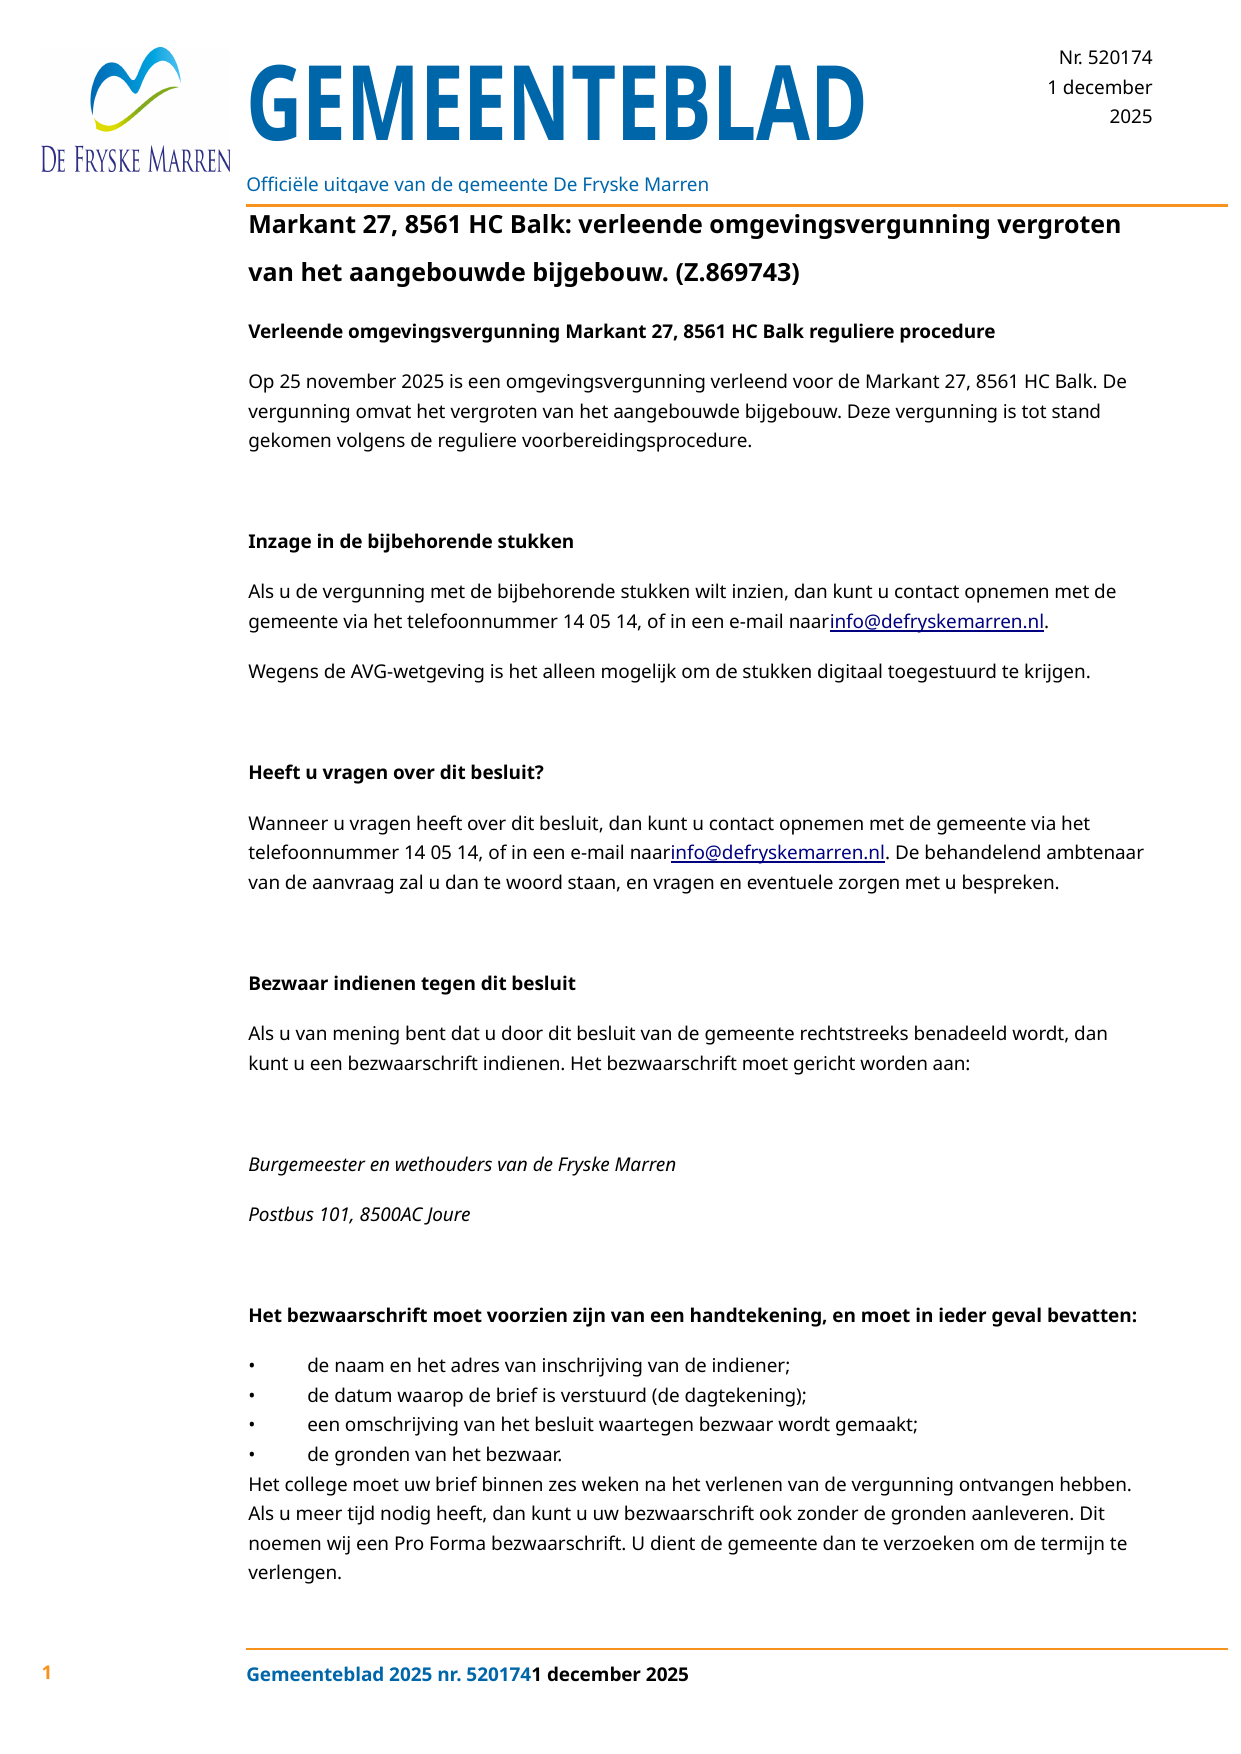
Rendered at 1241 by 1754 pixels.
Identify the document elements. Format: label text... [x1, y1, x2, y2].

text Het college moet uw brief binnen zes weken na het verlenen van de vergunning ontvangen hebben. Als u meer tijd nodig heeft, dan kunt u uw bezwaarschrift ook zonder de gronden aanleveren. Dit noemen wij een Pro Forma bezwaarschrift. U dient de gemeente dan te verzoeken om de termijn te verlengen. [248, 1471, 1152, 1585]
list de naam en het adres van inschrijving van de indiener; [248, 1352, 1152, 1378]
text Wegens de AVG-wetgeving is het alleen mogelijk om de stukken digitaal toegestuurd te krijgen. [248, 659, 1152, 684]
text Inzage in de bijbehorende stukken [248, 528, 1152, 554]
list de datum waarop de brief is verstuurd (de dagtekening); [248, 1382, 1152, 1408]
text Bezwaar indienen tegen dit besluit [248, 970, 1152, 996]
text Postbus 101, 8500AC Joure [248, 1201, 1152, 1227]
text Als u van mening bent dat u door dit besluit van de gemeente rechtstreeks benadeeld wordt, dan kunt u een bezwaarschrift indienen. Het bezwaarschrift moet gericht worden aan: [248, 1020, 1152, 1076]
text Verleende omgevingsvergunning Markant 27, 8561 HC Balk reguliere procedure [248, 318, 1152, 344]
text Op 25 november 2025 is een omgevingsvergunning verleend voor de Markant 27, 8561 HC Balk. De vergunning omvat het vergroten van het aangebouwde bijgebouw. Deze vergunning is tot stand gekomen volgens de reguliere voorbereidingsprocedure. [248, 368, 1152, 453]
picture [41, 47, 231, 172]
text Als u de vergunning met de bijbehorende stukken wilt inzien, dan kunt u contact opnemen met de gemeente via het telefoonnummer 14 05 14, of in een e-mail naarinfo@defryskemarren.nl. [248, 579, 1152, 634]
text Heeft u vragen over dit besluit? [248, 759, 1152, 785]
text Het bezwaarschrift moet voorzien zijn van een handtekening, en moet in ieder geval bevatten: [248, 1302, 1152, 1328]
text Markant 27, 8561 HC Balk: verleende omgevingsvergunning vergroten van het aangebouwde bijgebouw. (Z.869743) [248, 207, 1152, 288]
list een omschrijving van het besluit waartegen bezwaar wordt gemaakt; [248, 1412, 1152, 1437]
text Burgemeester en wethouders van de Fryske Marren [248, 1151, 1152, 1177]
list de gronden van het bezwaar. [248, 1441, 1152, 1467]
text Wanneer u vragen heeft over dit besluit, dan kunt u contact opnemen met de gemeente via het telefoonnummer 14 05 14, of in een e-mail naarinfo@defryskemarren.nl. De behandelend ambtenaar van de aanvraag zal u dan te woord staan, en vragen en eventuele zorgen met u bespreken. [248, 810, 1152, 895]
